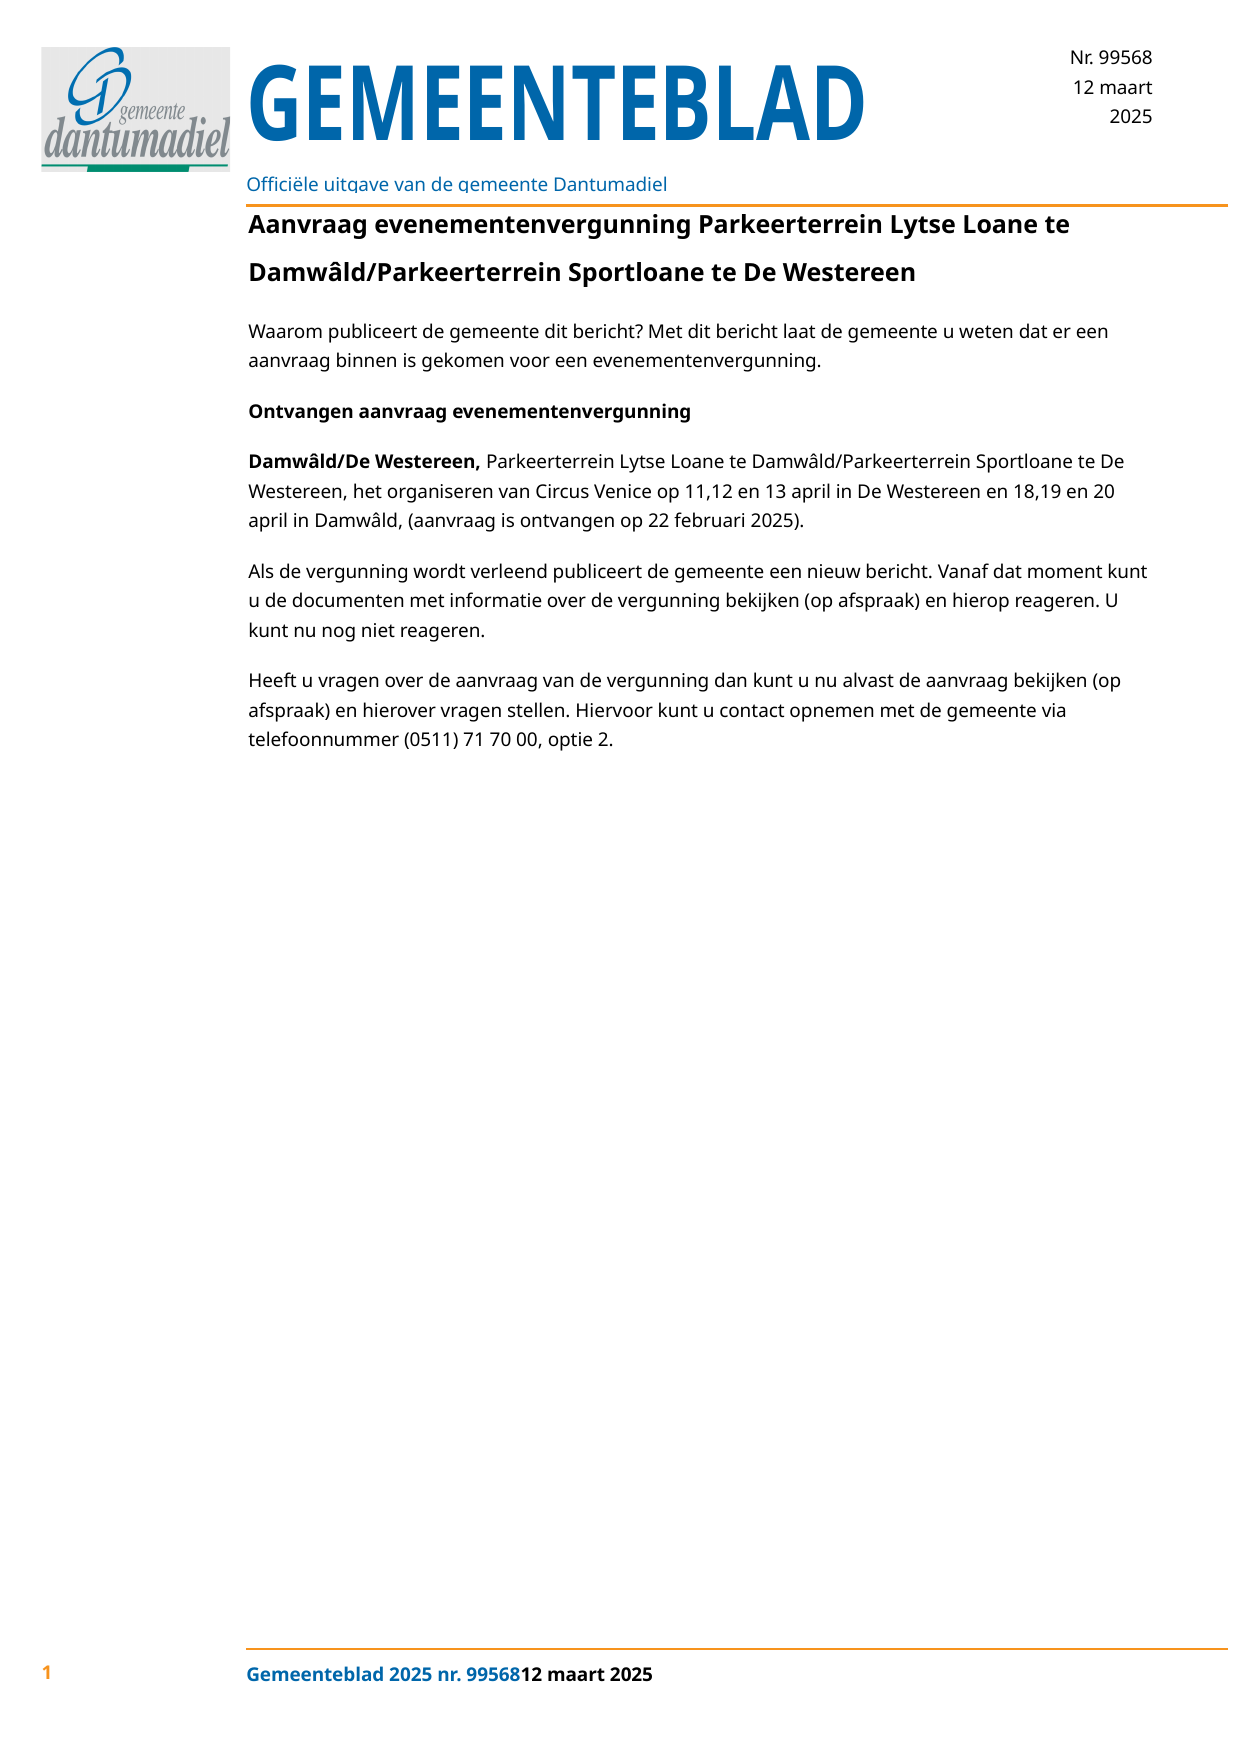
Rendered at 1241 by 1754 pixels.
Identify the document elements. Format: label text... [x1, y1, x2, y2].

text Ontvangen aanvraag evenementenvergunning [248, 398, 1152, 424]
picture [41, 47, 231, 172]
text Heeft u vragen over de aanvraag van de vergunning dan kunt u nu alvast de aanvraag bekijken (op afspraak) en hierover vragen stellen. Hiervoor kunt u contact opnemen met de gemeente via telefoonnummer (0511) 71 70 00, optie 2. [248, 667, 1152, 752]
text Damwâld/De Westereen, Parkeerterrein Lytse Loane te Damwâld/Parkeerterrein Sportloane te De Westereen, het organiseren van Circus Venice op 11,12 en 13 april in De Westereen en 18,19 en 20 april in Damwâld, (aanvraag is ontvangen op 22 februari 2025). [248, 448, 1152, 533]
text Waarom publiceert de gemeente dit bericht? Met dit bericht laat de gemeente u weten dat er een aanvraag binnen is gekomen voor een evenementenvergunning. [248, 318, 1152, 373]
text Als de vergunning wordt verleend publiceert de gemeente een nieuw bericht. Vanaf dat moment kunt u de documenten met informatie over de vergunning bekijken (op afspraak) en hierop reageren. U kunt nu nog niet reageren. [248, 558, 1152, 643]
text Aanvraag evenementenvergunning Parkeerterrein Lytse Loane te Damwâld/Parkeerterrein Sportloane te De Westereen [248, 207, 1152, 288]
